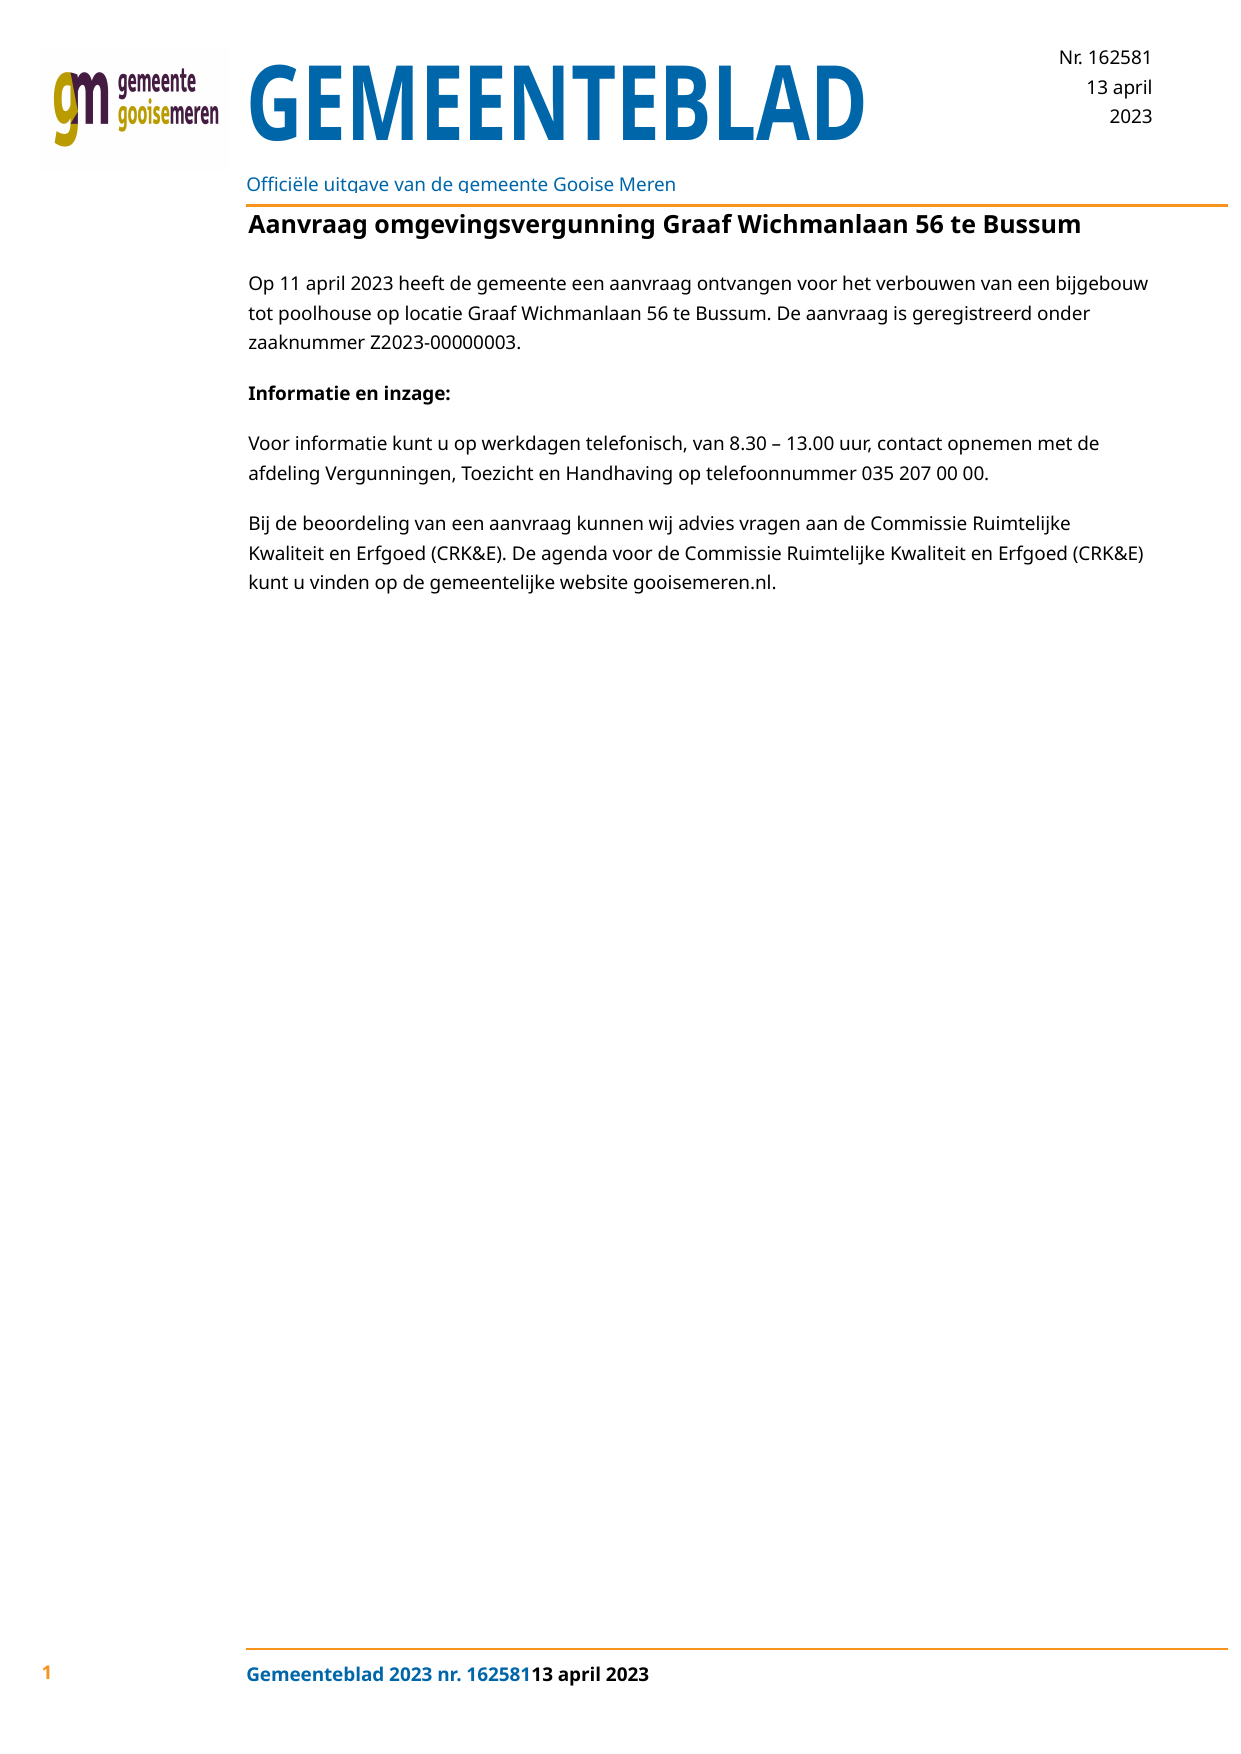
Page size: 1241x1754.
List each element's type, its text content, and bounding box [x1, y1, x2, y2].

text Voor informatie kunt u op werkdagen telefonisch, van 8.30 – 13.00 uur, contact opnemen met de afdeling Vergunningen, Toezicht en Handhaving op telefoonnummer 035 207 00 00. [248, 430, 1152, 486]
text Aanvraag omgevingsvergunning Graaf Wichmanlaan 56 te Bussum [248, 207, 1152, 241]
text Op 11 april 2023 heeft de gemeente een aanvraag ontvangen voor het verbouwen van een bijgebouw tot poolhouse op locatie Graaf Wichmanlaan 56 te Bussum. De aanvraag is geregistreerd onder zaaknummer Z2023-00000003. [248, 270, 1152, 355]
text Bij de beoordeling van een aanvraag kunnen wij advies vragen aan de Commissie Ruimtelijke Kwaliteit en Erfgoed (CRK&E). De agenda voor de Commissie Ruimtelijke Kwaliteit en Erfgoed (CRK&E) kunt u vinden op de gemeentelijke website gooisemeren.nl. [248, 510, 1152, 595]
picture [41, 47, 231, 172]
text Informatie en inzage: [248, 380, 1152, 406]
